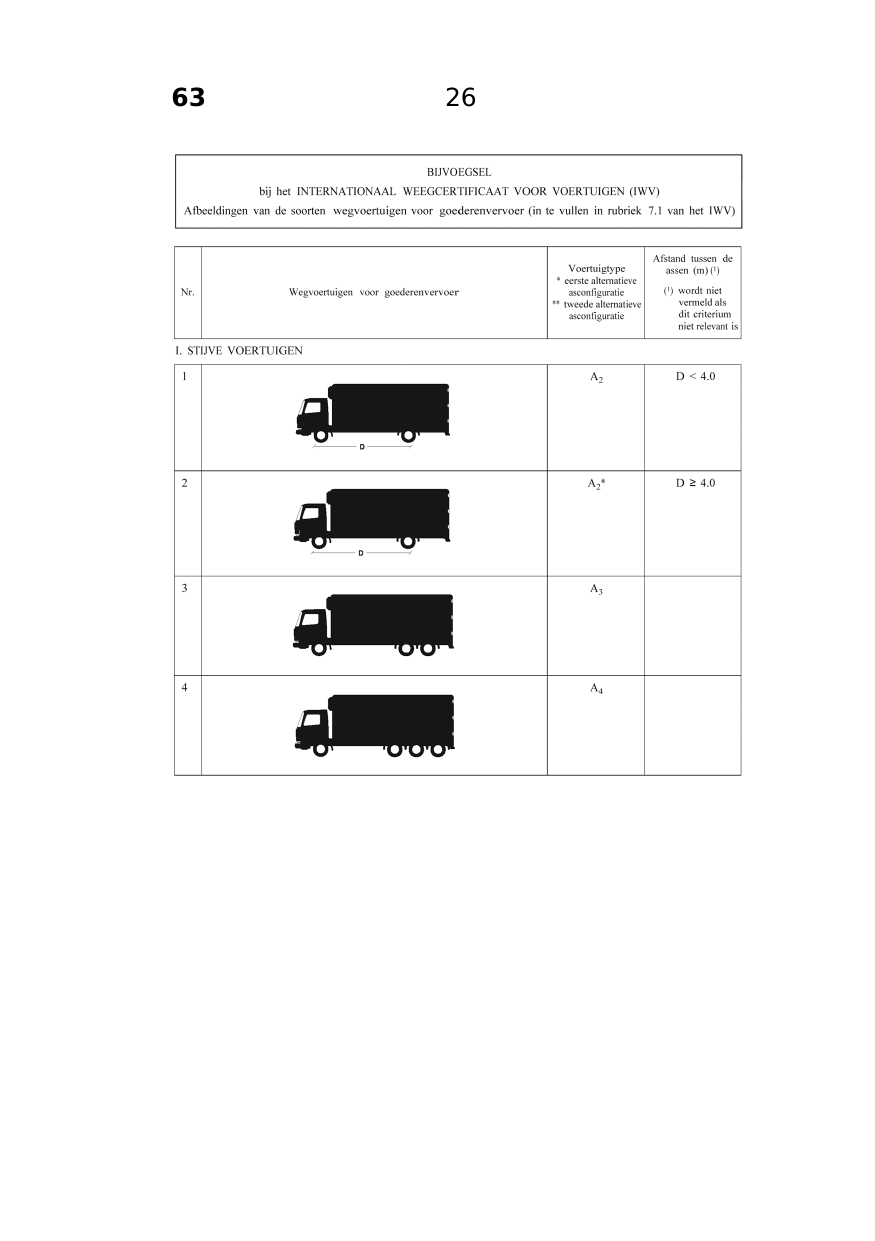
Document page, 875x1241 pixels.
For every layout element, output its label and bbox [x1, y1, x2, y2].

picture [171, 151, 744, 778]
